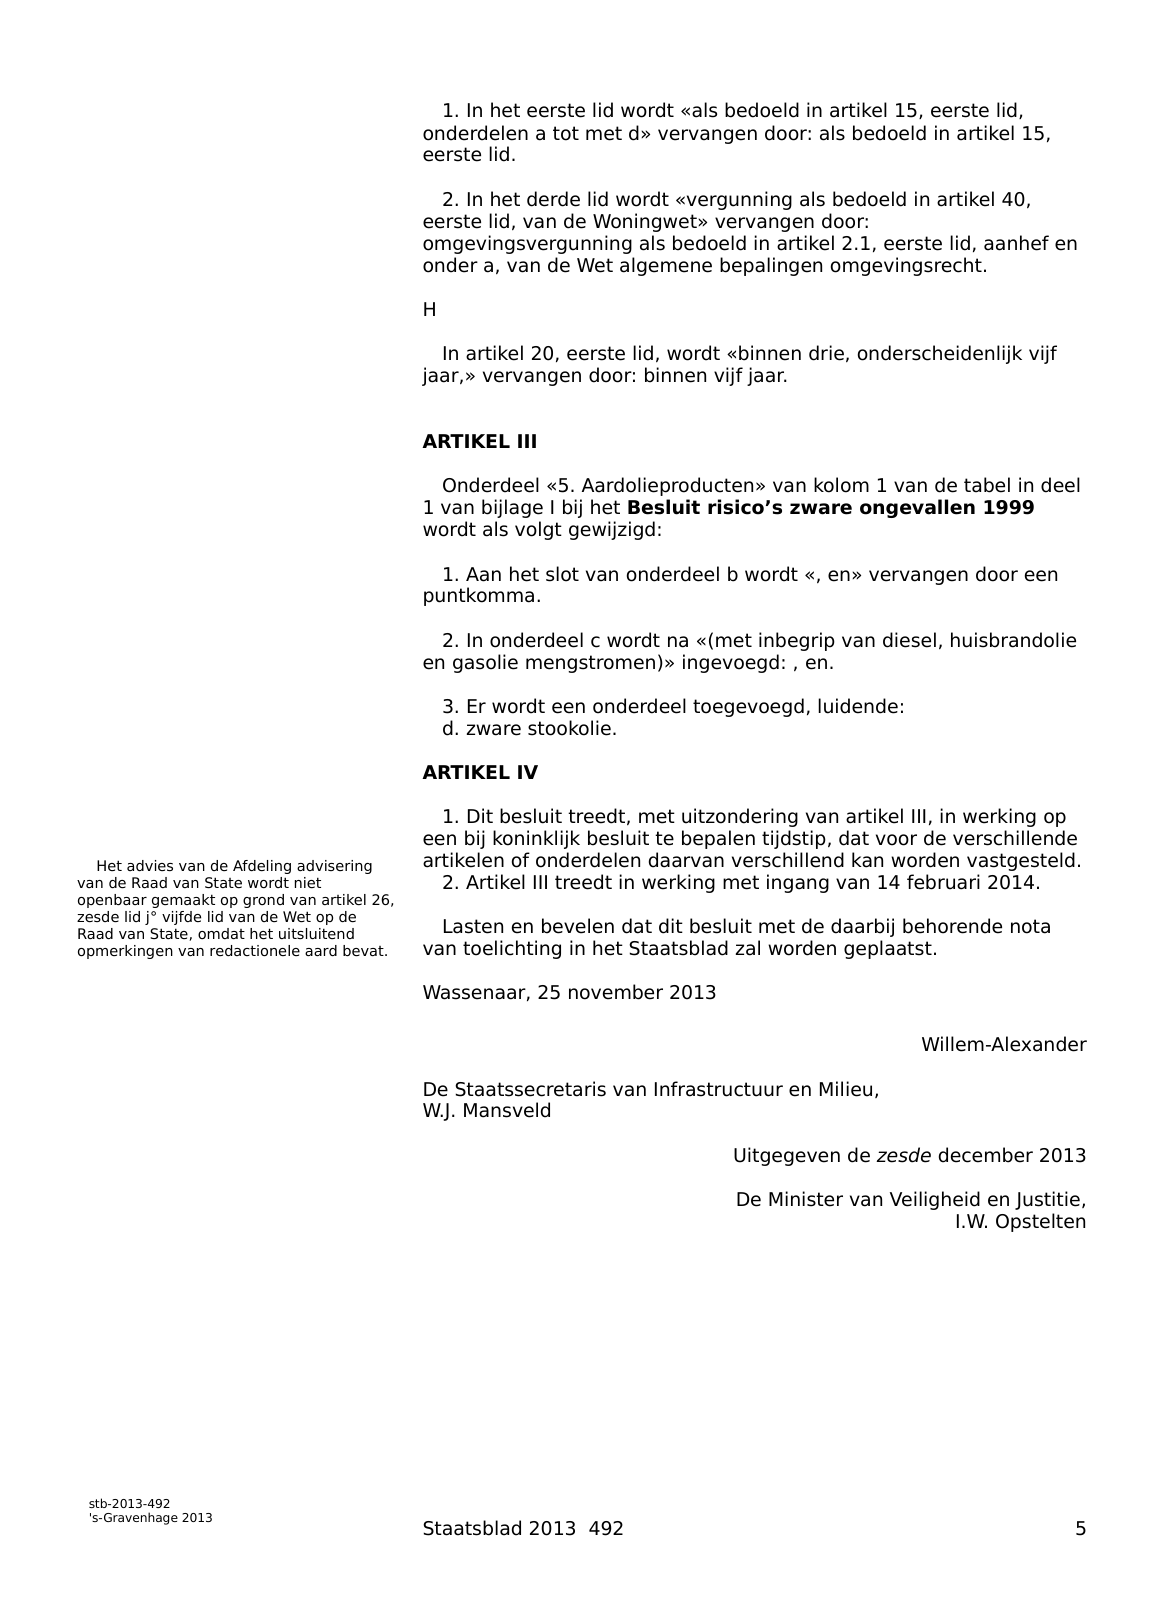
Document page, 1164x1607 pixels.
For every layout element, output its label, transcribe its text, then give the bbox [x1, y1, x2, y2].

text 1. Dit besluit treedt, met uitzondering van artikel III, in werking op een bij koninklijk besluit te bepalen tijdstip, dat voor de verschillende artikelen of onderdelen daarvan verschillend kan worden vastgesteld. [422, 806, 1087, 872]
text 2. In het derde lid wordt «vergunning als bedoeld in artikel 40, eerste lid, van de Woningwet» vervangen door: omgevingsvergunning als bedoeld in artikel 2.1, eerste lid, aanhef en onder a, van de Wet algemene bepalingen omgevingsrecht. [422, 188, 1087, 276]
text 2. In onderdeel c wordt na «(met inbegrip van diesel, huisbrandolie en gasolie mengstromen)» ingevoegd: , en. [422, 629, 1087, 673]
text Het advies van de Afdeling advisering van de Raad van State wordt niet openbaar gemaakt op grond van artikel 26, zesde lid j° vijfde lid van de Wet op de Raad van State, omdat het uitsluitend opmerkingen van redactionele aard bevat. [77, 858, 396, 960]
text H [422, 299, 1087, 321]
text d. zware stookolie. [422, 718, 1087, 740]
text Wassenaar, 25 november 2013 [422, 982, 1087, 1004]
text Uitgegeven de zesde december 2013 [422, 1144, 1087, 1167]
text Lasten en bevelen dat dit besluit met de daarbij behorende nota van toelichting in het Staatsblad zal worden geplaatst. [422, 916, 1087, 960]
text Willem-Alexander [422, 1034, 1087, 1056]
text Onderdeel «5. Aardolieproducten» van kolom 1 van de tabel in deel 1 van bijlage I bij het Besluit risico’s zware ongevallen 1999 wordt als volgt gewijzigd: [422, 475, 1087, 541]
subtitle ARTIKEL III [422, 431, 1087, 453]
text 2. Artikel III treedt in werking met ingang van 14 februari 2014. [422, 872, 1087, 894]
text stb-2013-492 [88, 1497, 323, 1511]
text De Staatssecretaris van Infrastructuur en Milieu, W.J. Mansveld [422, 1078, 1087, 1122]
subtitle ARTIKEL IV [422, 762, 1087, 784]
text De Minister van Veiligheid en Justitie, I.W. Opstelten [422, 1189, 1087, 1233]
text 1. In het eerste lid wordt «als bedoeld in artikel 15, eerste lid, onderdelen a tot met d» vervangen door: als bedoeld in artikel 15, eerste lid. [422, 100, 1087, 166]
text In artikel 20, eerste lid, wordt «binnen drie, onderscheidenlijk vijf jaar,» vervangen door: binnen vijf jaar. [422, 343, 1087, 387]
text 's-Gravenhage 2013 [88, 1511, 323, 1525]
text 1. Aan het slot van onderdeel b wordt «, en» vervangen door een puntkomma. [422, 563, 1087, 607]
text 3. Er wordt een onderdeel toegevoegd, luidende: [422, 696, 1087, 718]
